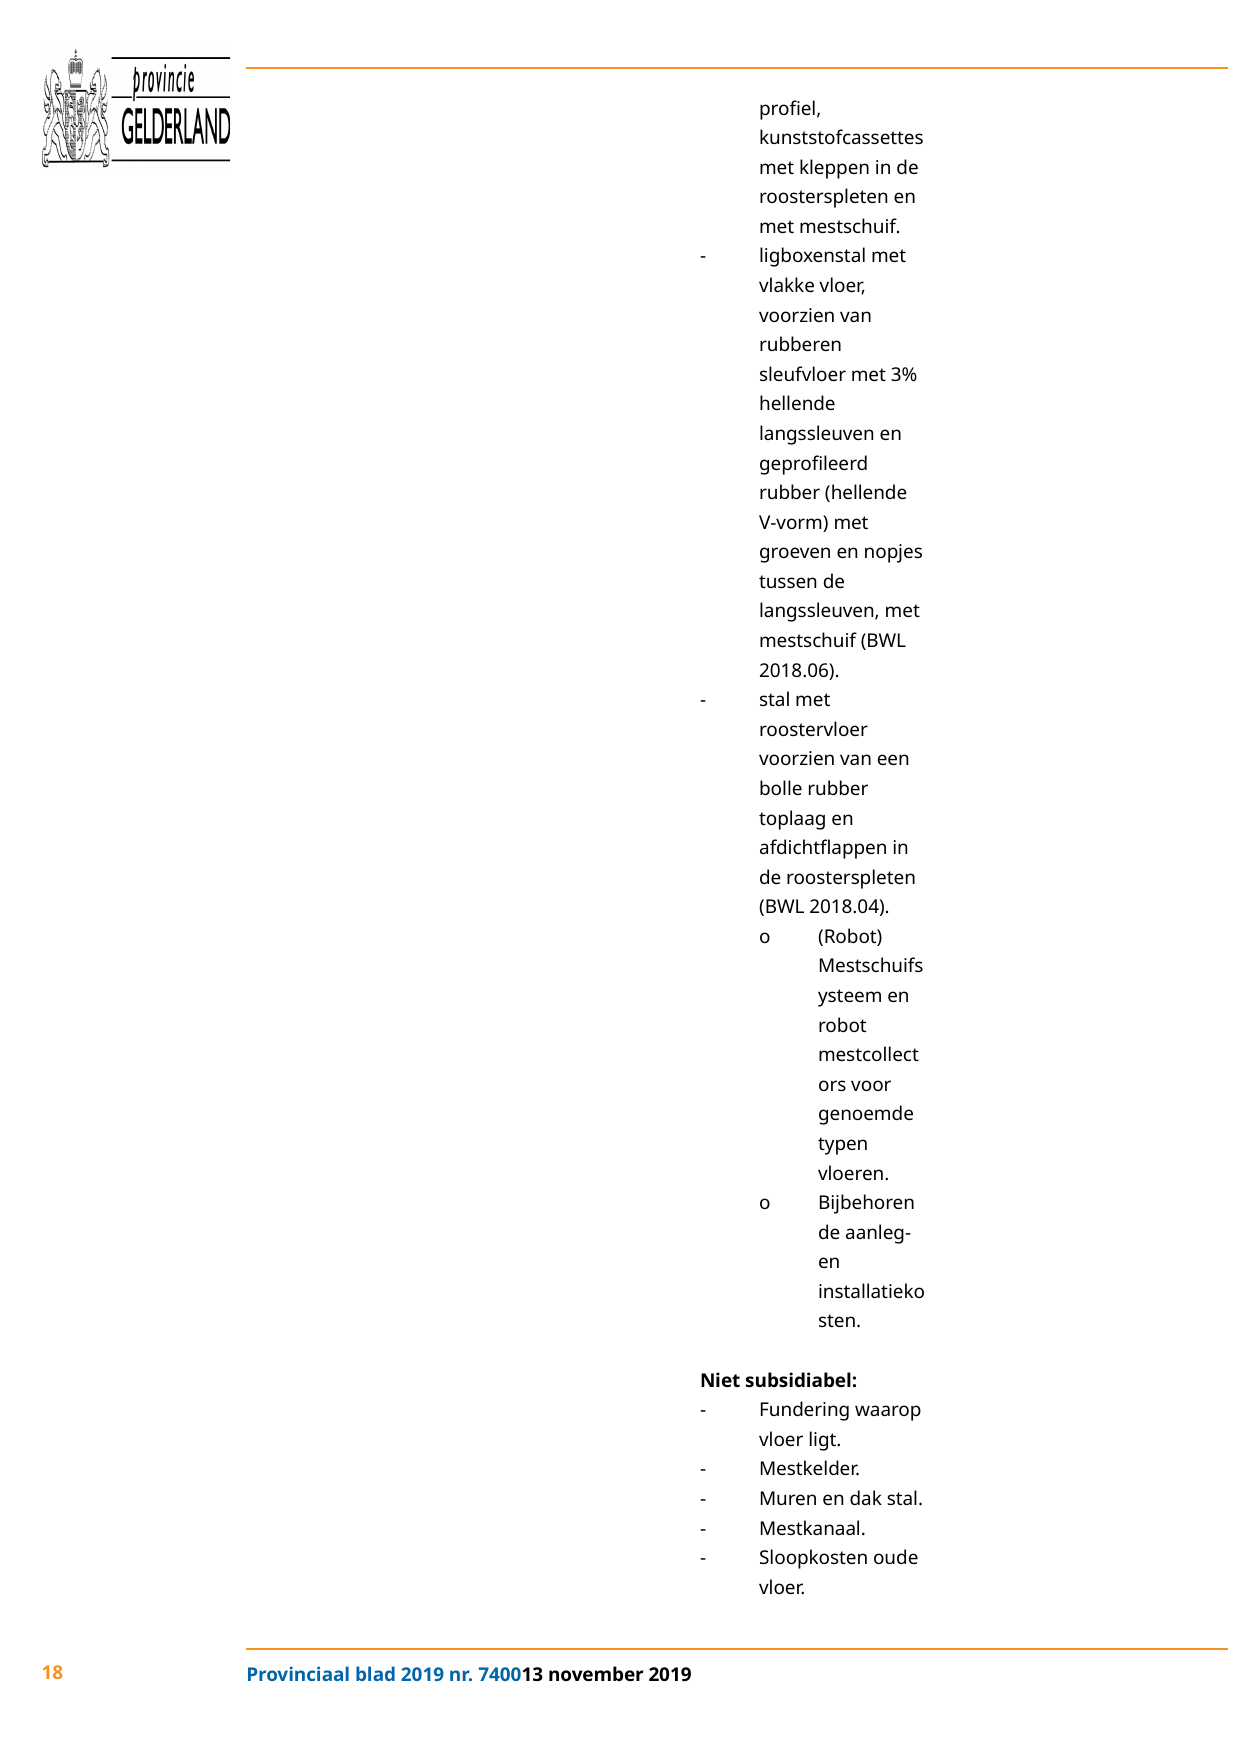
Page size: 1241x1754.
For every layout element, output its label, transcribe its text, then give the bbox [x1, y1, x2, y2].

table_cell [248, 95, 474, 1600]
table_cell profiel, kunststofcassettes met kleppen in de roosterspleten en met mestschuif. ligboxenstal met vlakke vloer, voorzien van rubberen sleufvloer met 3% hellende langssleuven en geprofileerd rubber (hellende V-vorm) met groeven en nopjes tussen de langssleuven, met mestschuif (BWL 2018.06). stal met roostervloer voorzien van een bolle rubber toplaag en afdichtflappen in de roosterspleten (BWL 2018.04). (Robot) Mestschuifsysteem en robot mestcollectors voor genoemde typen vloeren. Bijbehorende aanleg- en installatiekosten. Niet subsidiabel: Fundering waarop vloer ligt. Mestkelder. Muren en dak stal. Mestkanaal. Sloopkosten oude vloer. [700, 95, 926, 1600]
table_cell [926, 95, 1152, 1600]
table_cell [474, 95, 700, 1600]
picture [41, 47, 231, 172]
